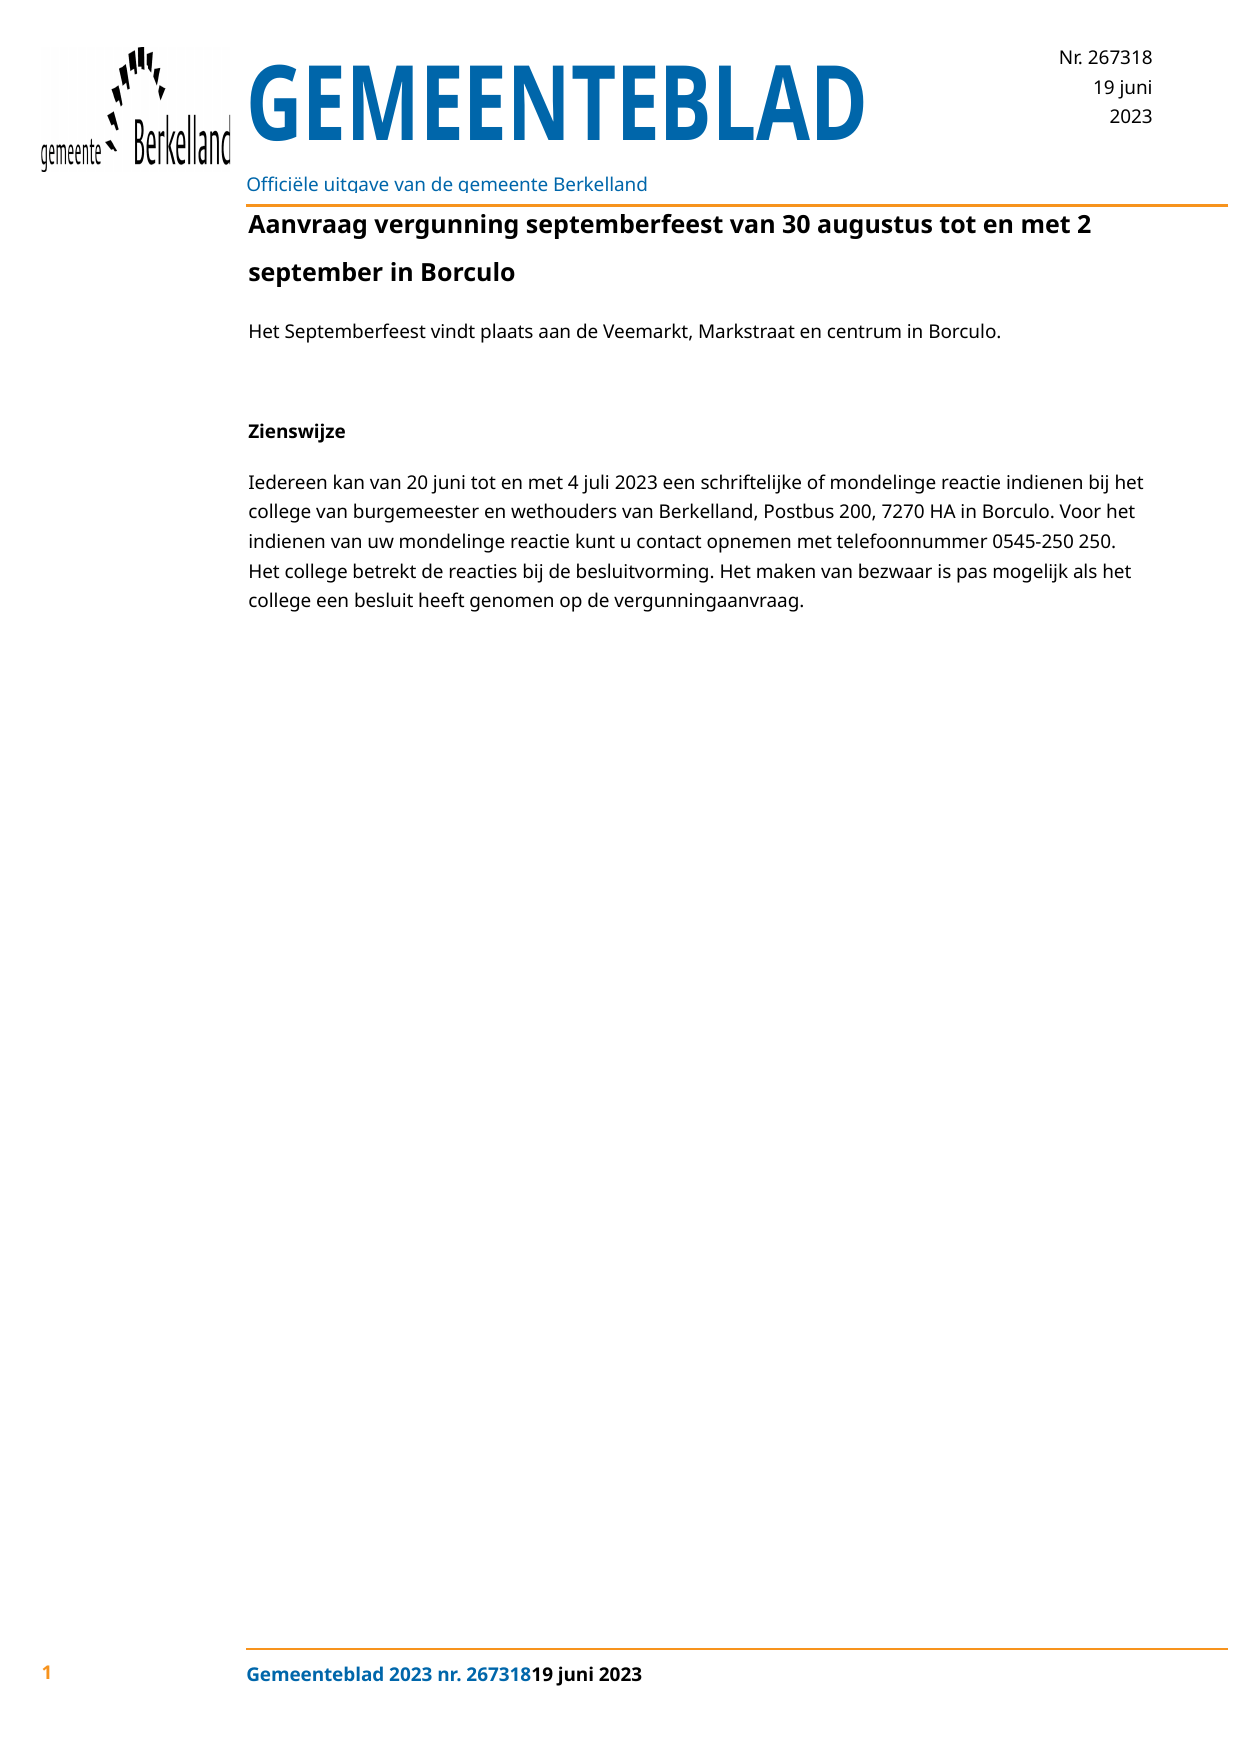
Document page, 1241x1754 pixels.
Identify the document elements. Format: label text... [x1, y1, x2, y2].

text Zienswijze [248, 419, 1152, 444]
picture [41, 47, 231, 172]
text Het Septemberfeest vindt plaats aan de Veemarkt, Markstraat en centrum in Borculo. [248, 318, 1152, 344]
text Aanvraag vergunning septemberfeest van 30 augustus tot en met 2 september in Borculo [248, 207, 1152, 288]
text Iedereen kan van 20 juni tot en met 4 juli 2023 een schriftelijke of mondelinge reactie indienen bij het college van burgemeester en wethouders van Berkelland, Postbus 200, 7270 HA in Borculo. Voor het indienen van uw mondelinge reactie kunt u contact opnemen met telefoonnummer 0545-250 250. Het college betrekt de reacties bij de besluitvorming. Het maken van bezwaar is pas mogelijk als het college een besluit heeft genomen op de vergunningaanvraag. [248, 469, 1152, 613]
